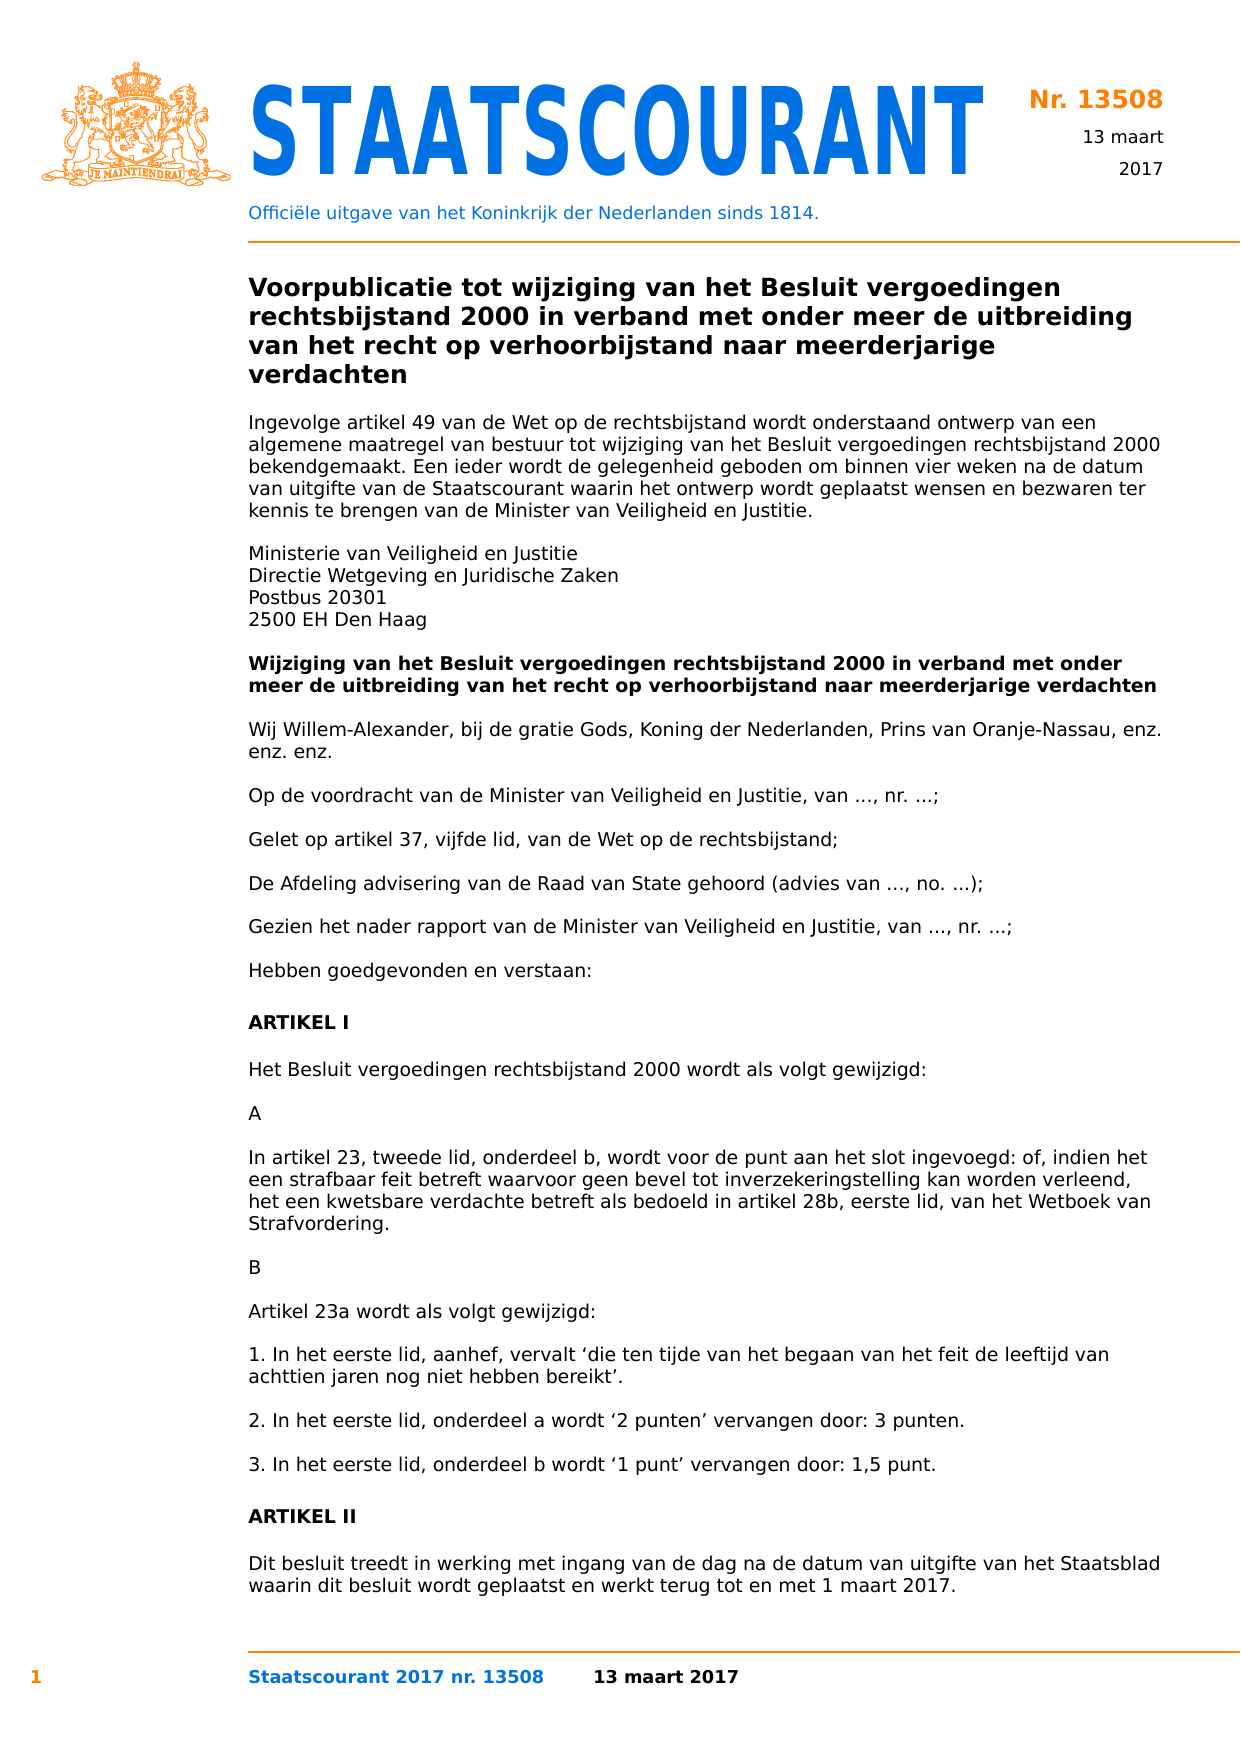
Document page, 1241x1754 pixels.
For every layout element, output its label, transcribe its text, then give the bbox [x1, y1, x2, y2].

picture [41, 62, 231, 186]
subtitle Voorpublicatie tot wijziging van het Besluit vergoedingen rechtsbijstand 2000 in verband met onder meer de uitbreiding van het recht op verhoorbijstand naar meerderjarige verdachten [248, 273, 1163, 390]
text Dit besluit treedt in werking met ingang van de dag na de datum van uitgifte van het Staatsblad waarin dit besluit wordt geplaatst en werkt terug tot en met 1 maart 2017. [248, 1553, 1163, 1597]
text Op de voordracht van de Minister van Veiligheid en Justitie, van ..., nr. ...; [248, 785, 1163, 807]
text Ministerie van Veiligheid en Justitie [248, 543, 1163, 565]
text Wijziging van het Besluit vergoedingen rechtsbijstand 2000 in verband met onder meer de uitbreiding van het recht op verhoorbijstand naar meerderjarige verdachten [248, 653, 1163, 697]
text Het Besluit vergoedingen rechtsbijstand 2000 wordt als volgt gewijzigd: [248, 1059, 1163, 1081]
table_cell Officiële uitgave van het Koninkrijk der Nederlanden sinds 1814. [248, 203, 1240, 241]
text 2. In het eerste lid, onderdeel a wordt ‘2 punten’ vervangen door: 3 punten. [248, 1410, 1163, 1432]
table_cell 13 maart [998, 121, 1240, 153]
text Wij Willem-Alexander, bij de gratie Gods, Koning der Nederlanden, Prins van Oranje-Nassau, enz. enz. enz. [248, 719, 1163, 763]
text 3. In het eerste lid, onderdeel b wordt ‘1 punt’ vervangen door: 1,5 punt. [248, 1454, 1163, 1476]
table_header Nr. 13508 [998, 62, 1240, 121]
text Hebben goedgevonden en verstaan: [248, 960, 1163, 982]
text De Afdeling advisering van de Raad van State gehoord (advies van ..., no. ...); [248, 872, 1163, 894]
text A [248, 1103, 1163, 1125]
table_header STAATSCOURANT [248, 62, 998, 203]
text Gezien het nader rapport van de Minister van Veiligheid en Justitie, van ..., nr. ...; [248, 916, 1163, 938]
text B [248, 1257, 1163, 1279]
text Artikel 23a wordt als volgt gewijzigd: [248, 1301, 1163, 1322]
subtitle ARTIKEL II [248, 1506, 1163, 1528]
text Postbus 20301 [248, 587, 1163, 609]
subtitle ARTIKEL I [248, 1012, 1163, 1034]
table_cell 2017 [998, 153, 1240, 203]
table_header [25, 62, 248, 241]
text 1. In het eerste lid, aanhef, vervalt ‘die ten tijde van het begaan van het feit de leeftijd van achttien jaren nog niet hebben bereikt’. [248, 1344, 1163, 1388]
text 2500 EH Den Haag [248, 609, 1163, 631]
text Ingevolge artikel 49 van de Wet op de rechtsbijstand wordt onderstaand ontwerp van een algemene maatregel van bestuur tot wijziging van het Besluit vergoedingen rechtsbijstand 2000 bekendgemaakt. Een ieder wordt de gelegenheid geboden om binnen vier weken na de datum van uitgifte van de Staatscourant waarin het ontwerp wordt geplaatst wensen en bezwaren ter kennis te brengen van de Minister van Veiligheid en Justitie. [248, 412, 1163, 521]
text In artikel 23, tweede lid, onderdeel b, wordt voor de punt aan het slot ingevoegd: of, indien het een strafbaar feit betreft waarvoor geen bevel tot inverzekeringstelling kan worden verleend, het een kwetsbare verdachte betreft als bedoeld in artikel 28b, eerste lid, van het Wetboek van Strafvordering. [248, 1147, 1163, 1235]
text Directie Wetgeving en Juridische Zaken [248, 565, 1163, 587]
text Gelet op artikel 37, vijfde lid, van de Wet op de rechtsbijstand; [248, 829, 1163, 851]
